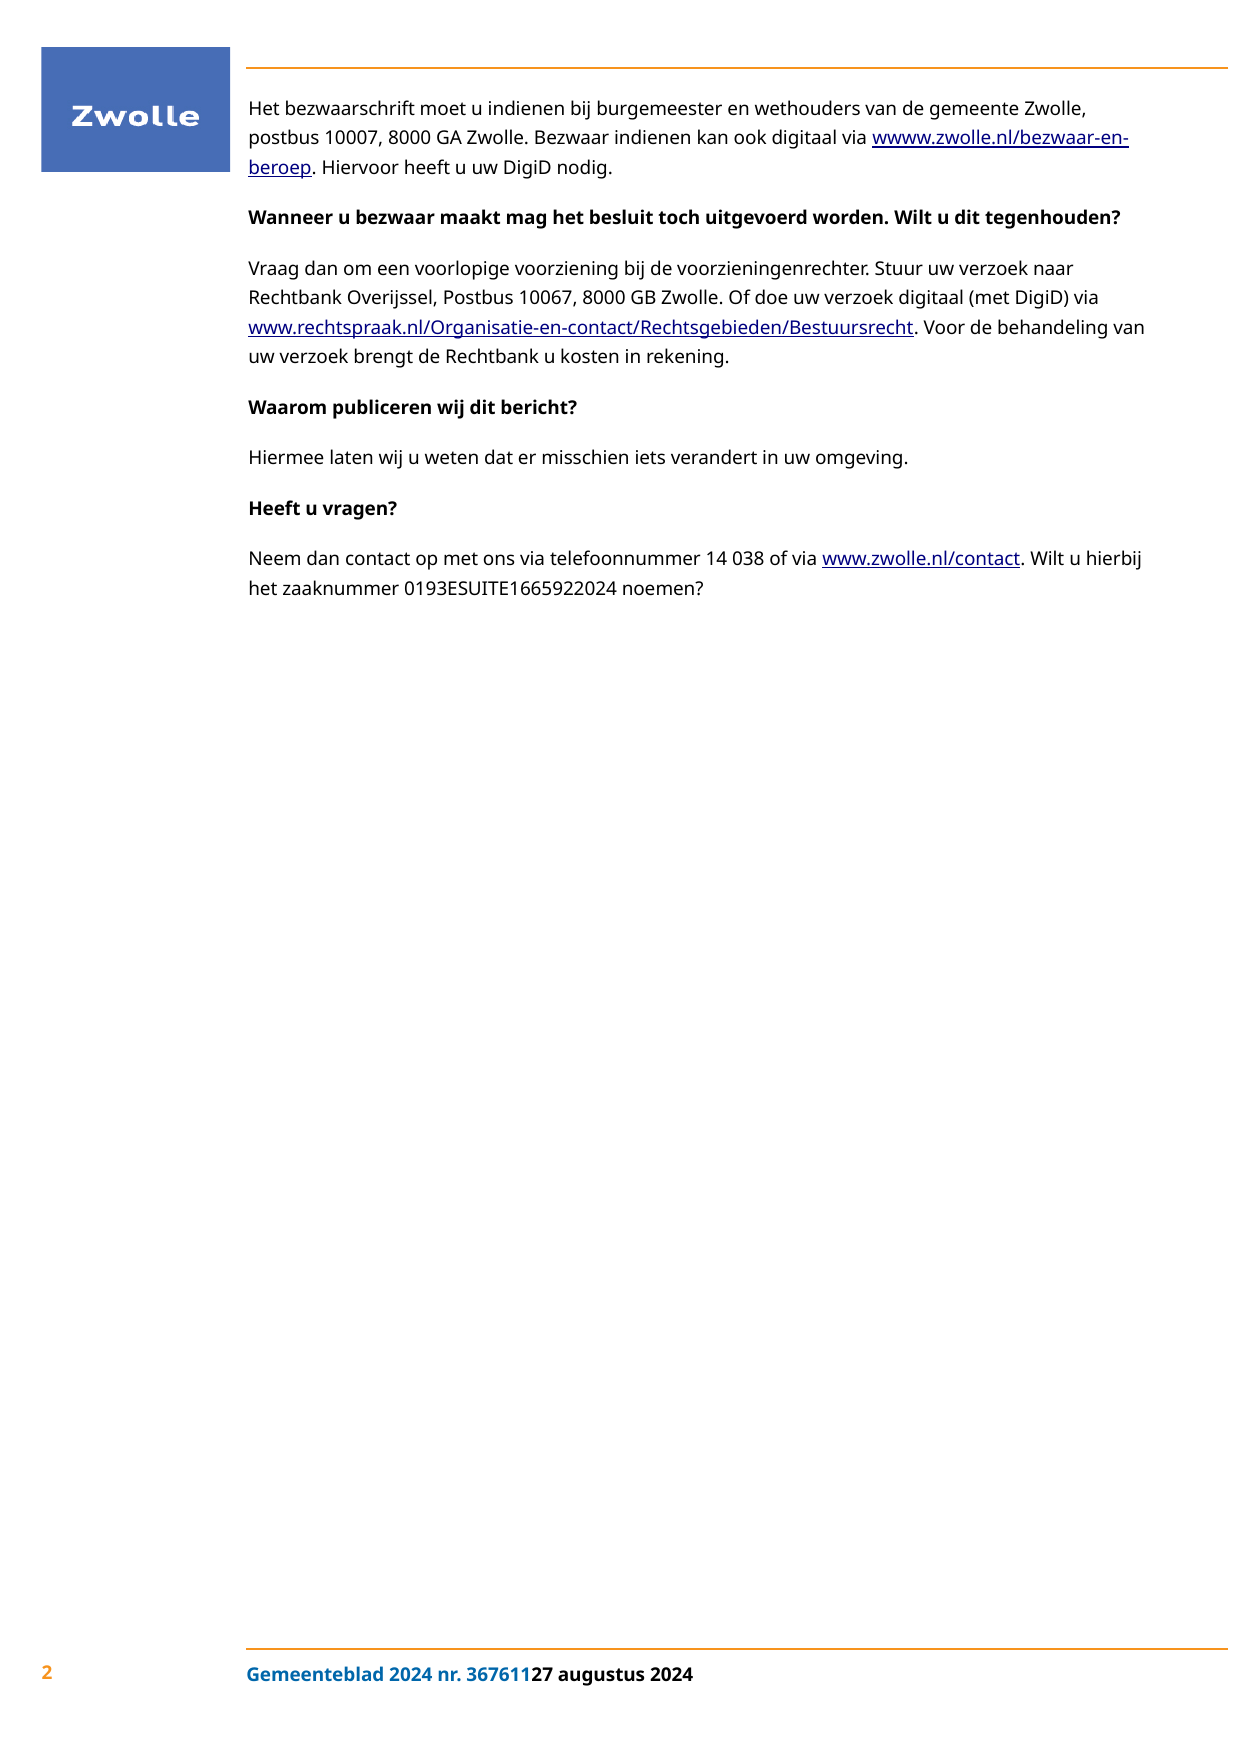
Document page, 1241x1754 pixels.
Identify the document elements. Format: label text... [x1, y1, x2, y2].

text Hiermee laten wij u weten dat er misschien iets verandert in uw omgeving. [248, 444, 1152, 470]
text Wanneer u bezwaar maakt mag het besluit toch uitgevoerd worden. Wilt u dit tegenhouden? [248, 204, 1152, 230]
text Vraag dan om een voorlopige voorziening bij de voorzieningenrechter. Stuur uw verzoek naar Rechtbank Overijssel, Postbus 10067, 8000 GB Zwolle. Of doe uw verzoek digitaal (met DigiD) via www.rechtspraak.nl/Organisatie-en-contact/Rechtsgebieden/Bestuursrecht. Voor de behandeling van uw verzoek brengt de Rechtbank u kosten in rekening. [248, 255, 1152, 369]
picture [41, 47, 231, 172]
text Neem dan contact op met ons via telefoonnummer 14 038 of via www.zwolle.nl/contact. Wilt u hierbij het zaaknummer 0193ESUITE1665922024 noemen? [248, 545, 1152, 601]
text Heeft u vragen? [248, 495, 1152, 521]
text Waarom publiceren wij dit bericht? [248, 394, 1152, 420]
text Het bezwaarschrift moet u indienen bij burgemeester en wethouders van de gemeente Zwolle, postbus 10007, 8000 GA Zwolle. Bezwaar indienen kan ook digitaal via wwww.zwolle.nl/bezwaar-en-beroep. Hiervoor heeft u uw DigiD nodig. [248, 95, 1152, 180]
